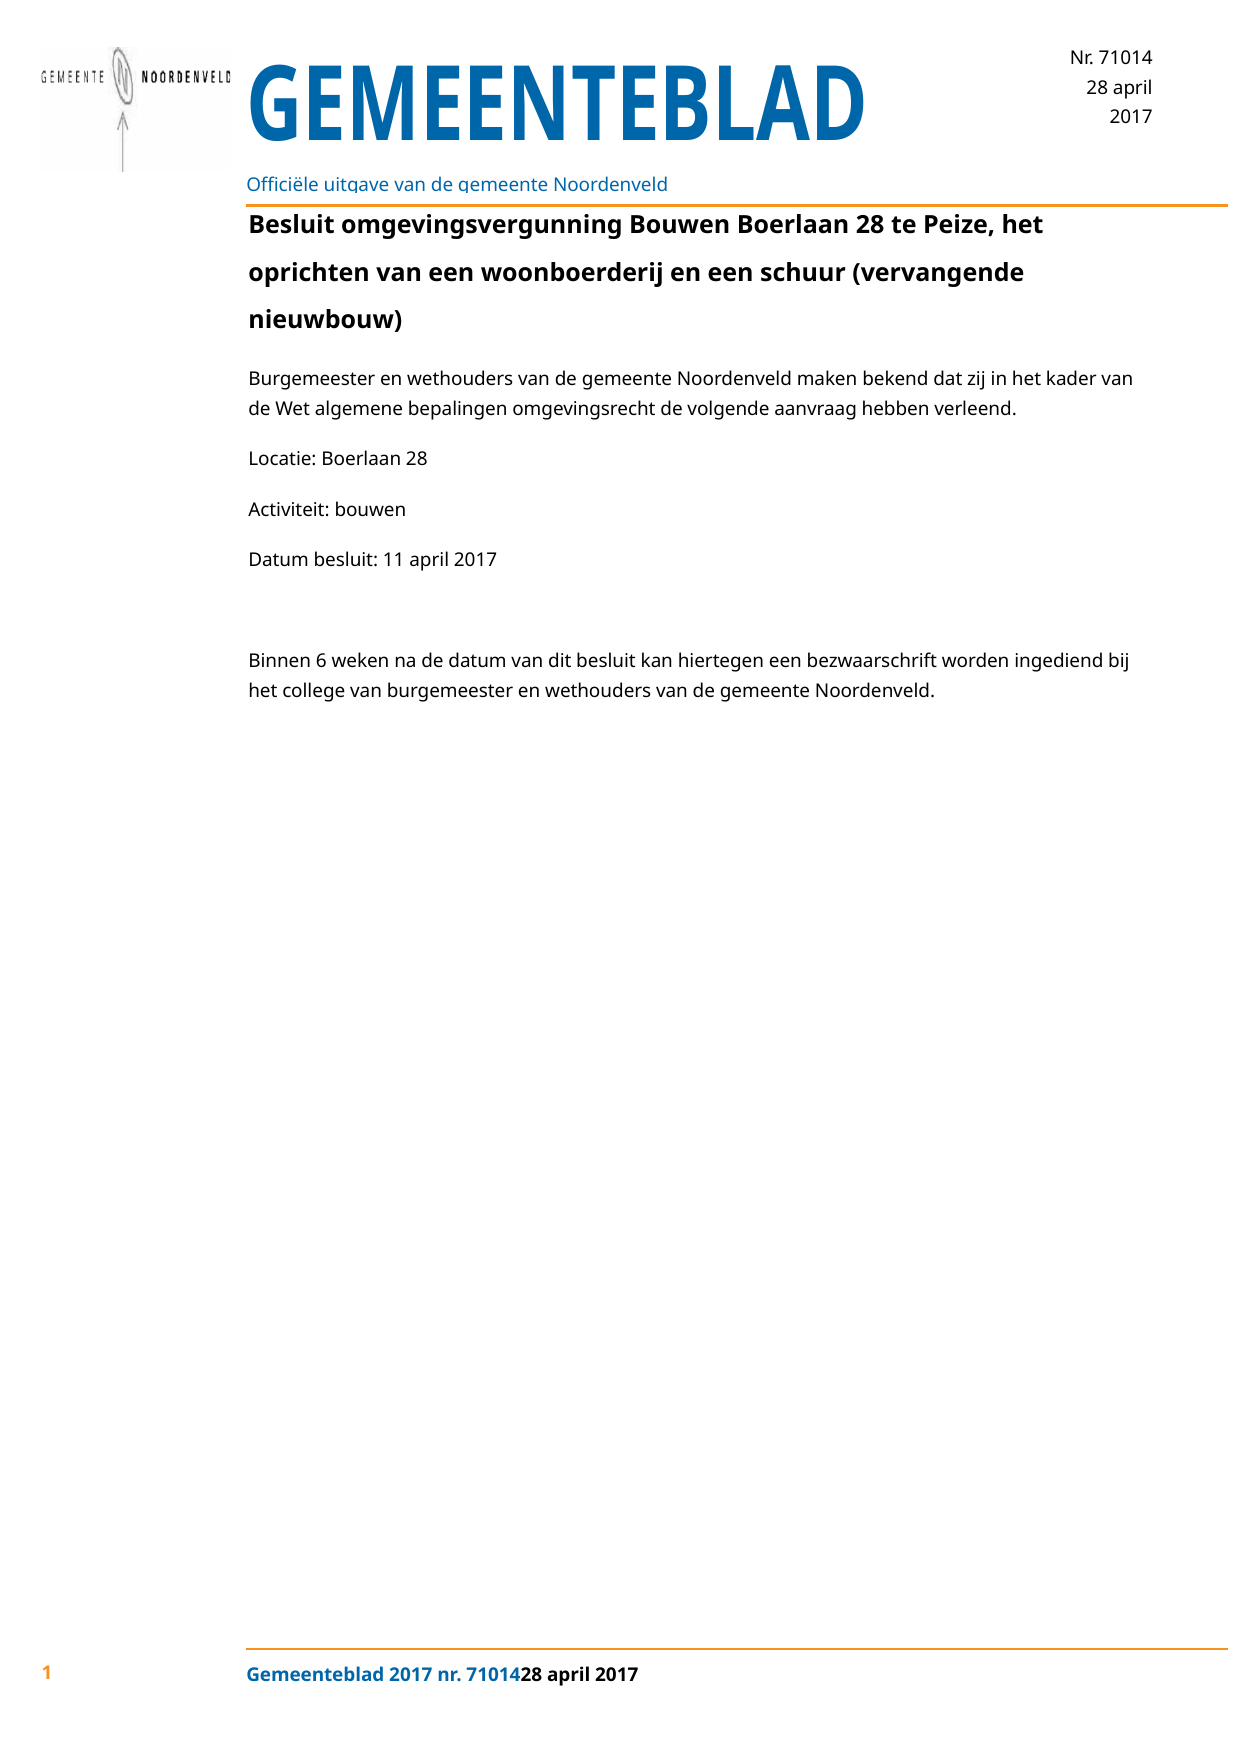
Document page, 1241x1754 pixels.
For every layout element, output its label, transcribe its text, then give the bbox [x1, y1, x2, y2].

text Besluit omgevingsvergunning Bouwen Boerlaan 28 te Peize, het oprichten van een woonboerderij en een schuur (vervangende nieuwbouw) [248, 207, 1152, 336]
picture [41, 47, 231, 172]
text Binnen 6 weken na de datum van dit besluit kan hiertegen een bezwaarschrift worden ingediend bij het college van burgemeester en wethouders van de gemeente Noordenveld. [248, 647, 1152, 702]
text Locatie: Boerlaan 28 [248, 446, 1152, 471]
text Activiteit: bouwen [248, 496, 1152, 522]
text Burgemeester en wethouders van de gemeente Noordenveld maken bekend dat zij in het kader van de Wet algemene bepalingen omgevingsrecht de volgende aanvraag hebben verleend. [248, 366, 1152, 421]
text Datum besluit: 11 april 2017 [248, 546, 1152, 572]
